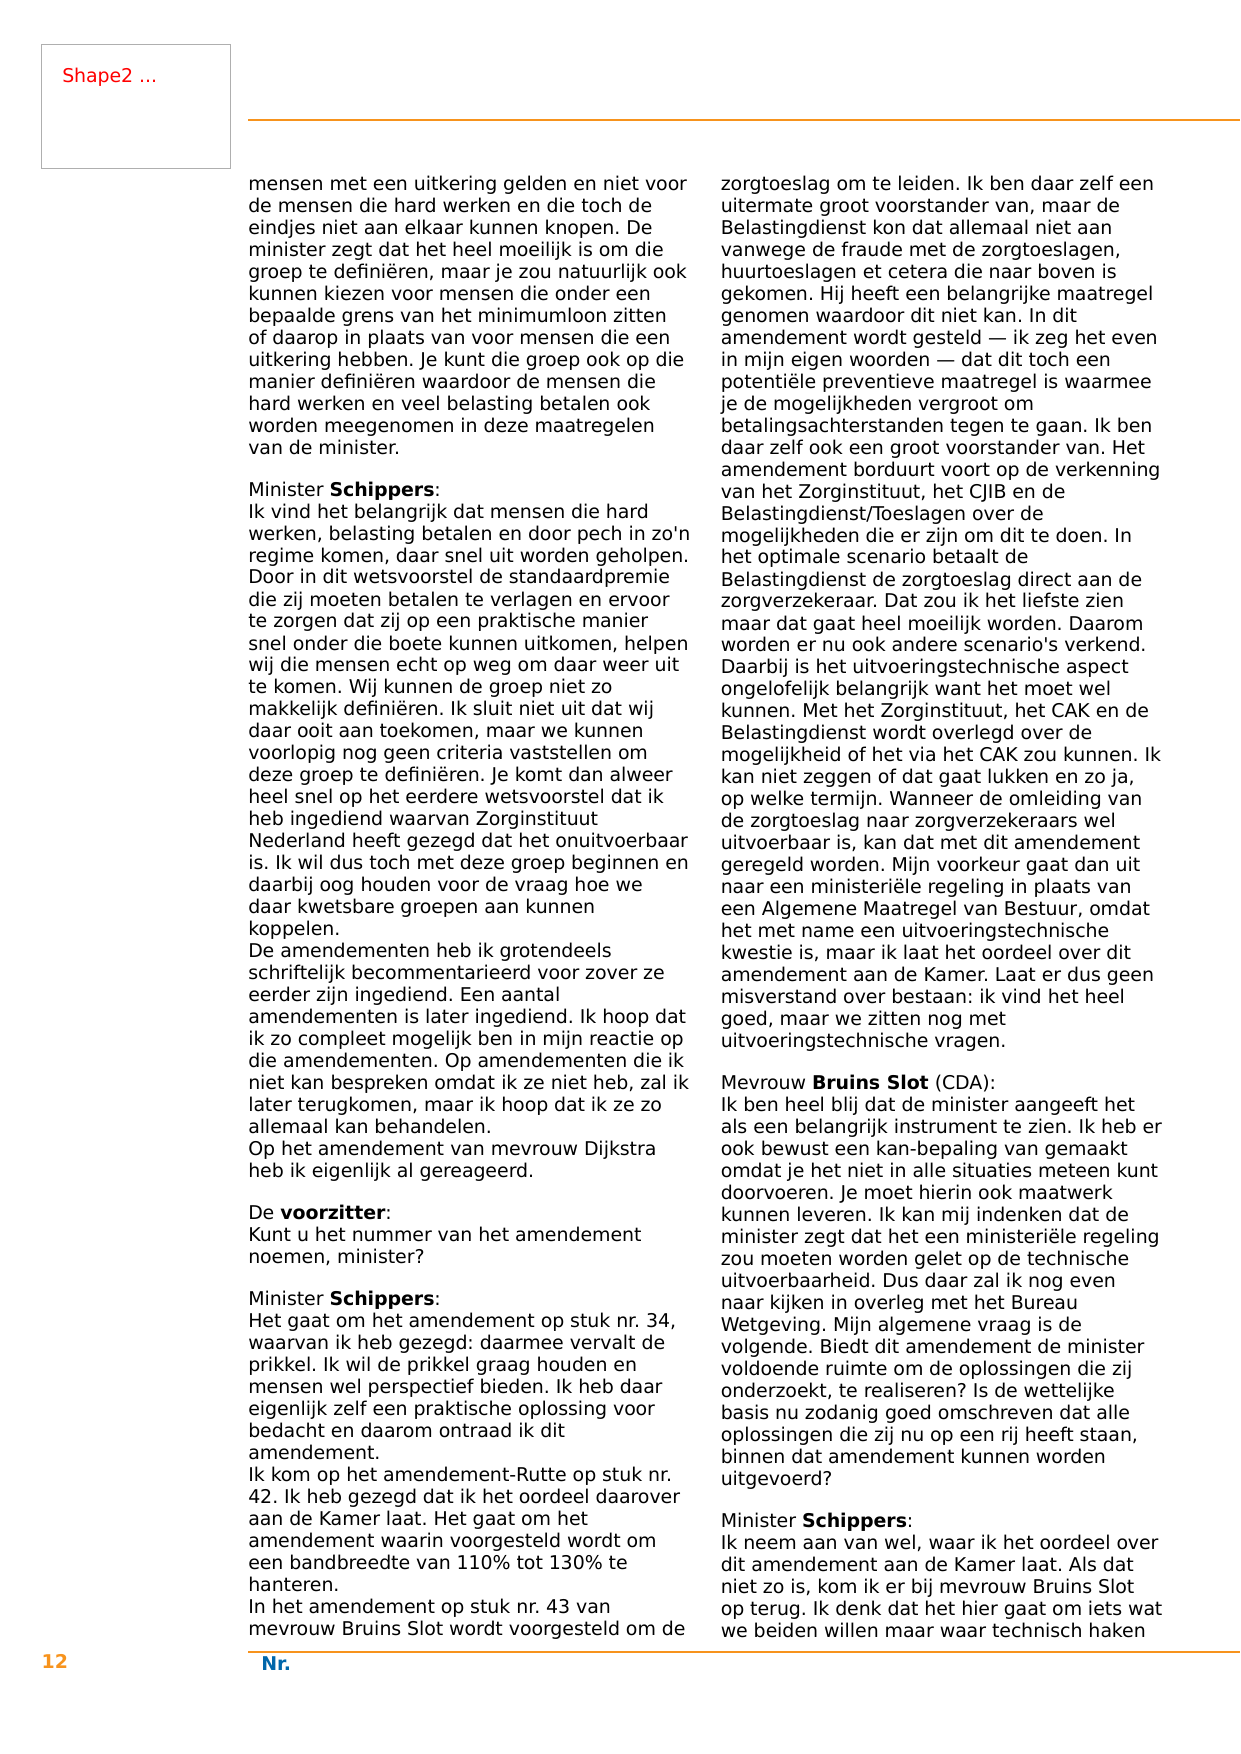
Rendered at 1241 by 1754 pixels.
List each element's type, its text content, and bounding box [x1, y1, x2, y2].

text De voorzitter: [248, 1202, 691, 1224]
text zorgtoeslag om te leiden. Ik ben daar zelf een uitermate groot voorstander van, maar de Belastingdienst kon dat allemaal niet aan vanwege de fraude met de zorgtoeslagen, huurtoeslagen et cetera die naar boven is gekomen. Hij heeft een belangrijke maatregel genomen waardoor dit niet kan. In dit amendement wordt gesteld — ik zeg het even in mijn eigen woorden — dat dit toch een potentiële preventieve maatregel is waarmee je de mogelijkheden vergroot om betalingsachterstanden tegen te gaan. Ik ben daar zelf ook een groot voorstander van. Het amendement borduurt voort op de verkenning van het Zorginstituut, het CJIB en de Belastingdienst/Toeslagen over de mogelijkheden die er zijn om dit te doen. In het optimale scenario betaalt de Belastingdienst de zorgtoeslag direct aan de zorgverzekeraar. Dat zou ik het liefste zien maar dat gaat heel moeilijk worden. Daarom worden er nu ook andere scenario's verkend. Daarbij is het uitvoeringstechnische aspect ongelofelijk belangrijk want het moet wel kunnen. Met het Zorginstituut, het CAK en de Belastingdienst wordt overlegd over de mogelijkheid of het via het CAK zou kunnen. Ik kan niet zeggen of dat gaat lukken en zo ja, op welke termijn. Wanneer de omleiding van de zorgtoeslag naar zorgverzekeraars wel uitvoerbaar is, kan dat met dit amendement geregeld worden. Mijn voorkeur gaat dan uit naar een ministeriële regeling in plaats van een Algemene Maatregel van Bestuur, omdat het met name een uitvoeringstechnische kwestie is, maar ik laat het oordeel over dit amendement aan de Kamer. Laat er dus geen misverstand over bestaan: ik vind het heel goed, maar we zitten nog met uitvoeringstechnische vragen. [721, 173, 1163, 1052]
text Ik kom op het amendement-Rutte op stuk nr. 42. Ik heb gezegd dat ik het oordeel daarover aan de Kamer laat. Het gaat om het amendement waarin voorgesteld wordt om een bandbreedte van 110% tot 130% te hanteren. [248, 1464, 691, 1596]
text De amendementen heb ik grotendeels schriftelijk becommentarieerd voor zover ze eerder zijn ingediend. Een aantal amendementen is later ingediend. Ik hoop dat ik zo compleet mogelijk ben in mijn reactie op die amendementen. Op amendementen die ik niet kan bespreken omdat ik ze niet heb, zal ik later terugkomen, maar ik hoop dat ik ze zo allemaal kan behandelen. [248, 940, 691, 1138]
text Minister Schippers: [721, 1509, 1163, 1532]
text Ik vind het belangrijk dat mensen die hard werken, belasting betalen en door pech in zo'n regime komen, daar snel uit worden geholpen. Door in dit wetsvoorstel de standaardpremie die zij moeten betalen te verlagen en ervoor te zorgen dat zij op een praktische manier snel onder die boete kunnen uitkomen, helpen wij die mensen echt op weg om daar weer uit te komen. Wij kunnen de groep niet zo makkelijk definiëren. Ik sluit niet uit dat wij daar ooit aan toekomen, maar we kunnen voorlopig nog geen criteria vaststellen om deze groep te definiëren. Je komt dan alweer heel snel op het eerdere wetsvoorstel dat ik heb ingediend waarvan Zorginstituut Nederland heeft gezegd dat het onuitvoerbaar is. Ik wil dus toch met deze groep beginnen en daarbij oog houden voor de vraag hoe we daar kwetsbare groepen aan kunnen koppelen. [248, 501, 691, 940]
text In het amendement op stuk nr. 43 van mevrouw Bruins Slot wordt voorgesteld om de [248, 1596, 691, 1639]
text mensen met een uitkering gelden en niet voor de mensen die hard werken en die toch de eindjes niet aan elkaar kunnen knopen. De minister zegt dat het heel moeilijk is om die groep te definiëren, maar je zou natuurlijk ook kunnen kiezen voor mensen die onder een bepaalde grens van het minimumloon zitten of daarop in plaats van voor mensen die een uitkering hebben. Je kunt die groep ook op die manier definiëren waardoor de mensen die hard werken en veel belasting betalen ook worden meegenomen in deze maatregelen van de minister. [248, 173, 691, 458]
text Minister Schippers: [248, 1288, 691, 1310]
text Minister Schippers: [248, 478, 691, 501]
text Mevrouw Bruins Slot (CDA): [721, 1072, 1163, 1094]
text Op het amendement van mevrouw Dijkstra heb ik eigenlijk al gereageerd. [248, 1138, 691, 1182]
text Ik ben heel blij dat de minister aangeeft het als een belangrijk instrument te zien. Ik heb er ook bewust een kan-bepaling van gemaakt omdat je het niet in alle situaties meteen kunt doorvoeren. Je moet hierin ook maatwerk kunnen leveren. Ik kan mij indenken dat de minister zegt dat het een ministeriële regeling zou moeten worden gelet op de technische uitvoerbaarheid. Dus daar zal ik nog even naar kijken in overleg met het Bureau Wetgeving. Mijn algemene vraag is de volgende. Biedt dit amendement de minister voldoende ruimte om de oplossingen die zij onderzoekt, te realiseren? Is de wettelijke basis nu zodanig goed omschreven dat alle oplossingen die zij nu op een rij heeft staan, binnen dat amendement kunnen worden uitgevoerd? [721, 1094, 1163, 1489]
text Ik neem aan van wel, waar ik het oordeel over dit amendement aan de Kamer laat. Als dat niet zo is, kom ik er bij mevrouw Bruins Slot op terug. Ik denk dat het hier gaat om iets wat we beiden willen maar waar technisch haken [721, 1532, 1163, 1641]
text Het gaat om het amendement op stuk nr. 34, waarvan ik heb gezegd: daarmee vervalt de prikkel. Ik wil de prikkel graag houden en mensen wel perspectief bieden. Ik heb daar eigenlijk zelf een praktische oplossing voor bedacht en daarom ontraad ik dit amendement. [248, 1310, 691, 1464]
text Kunt u het nummer van het amendement noemen, minister? [248, 1224, 691, 1268]
